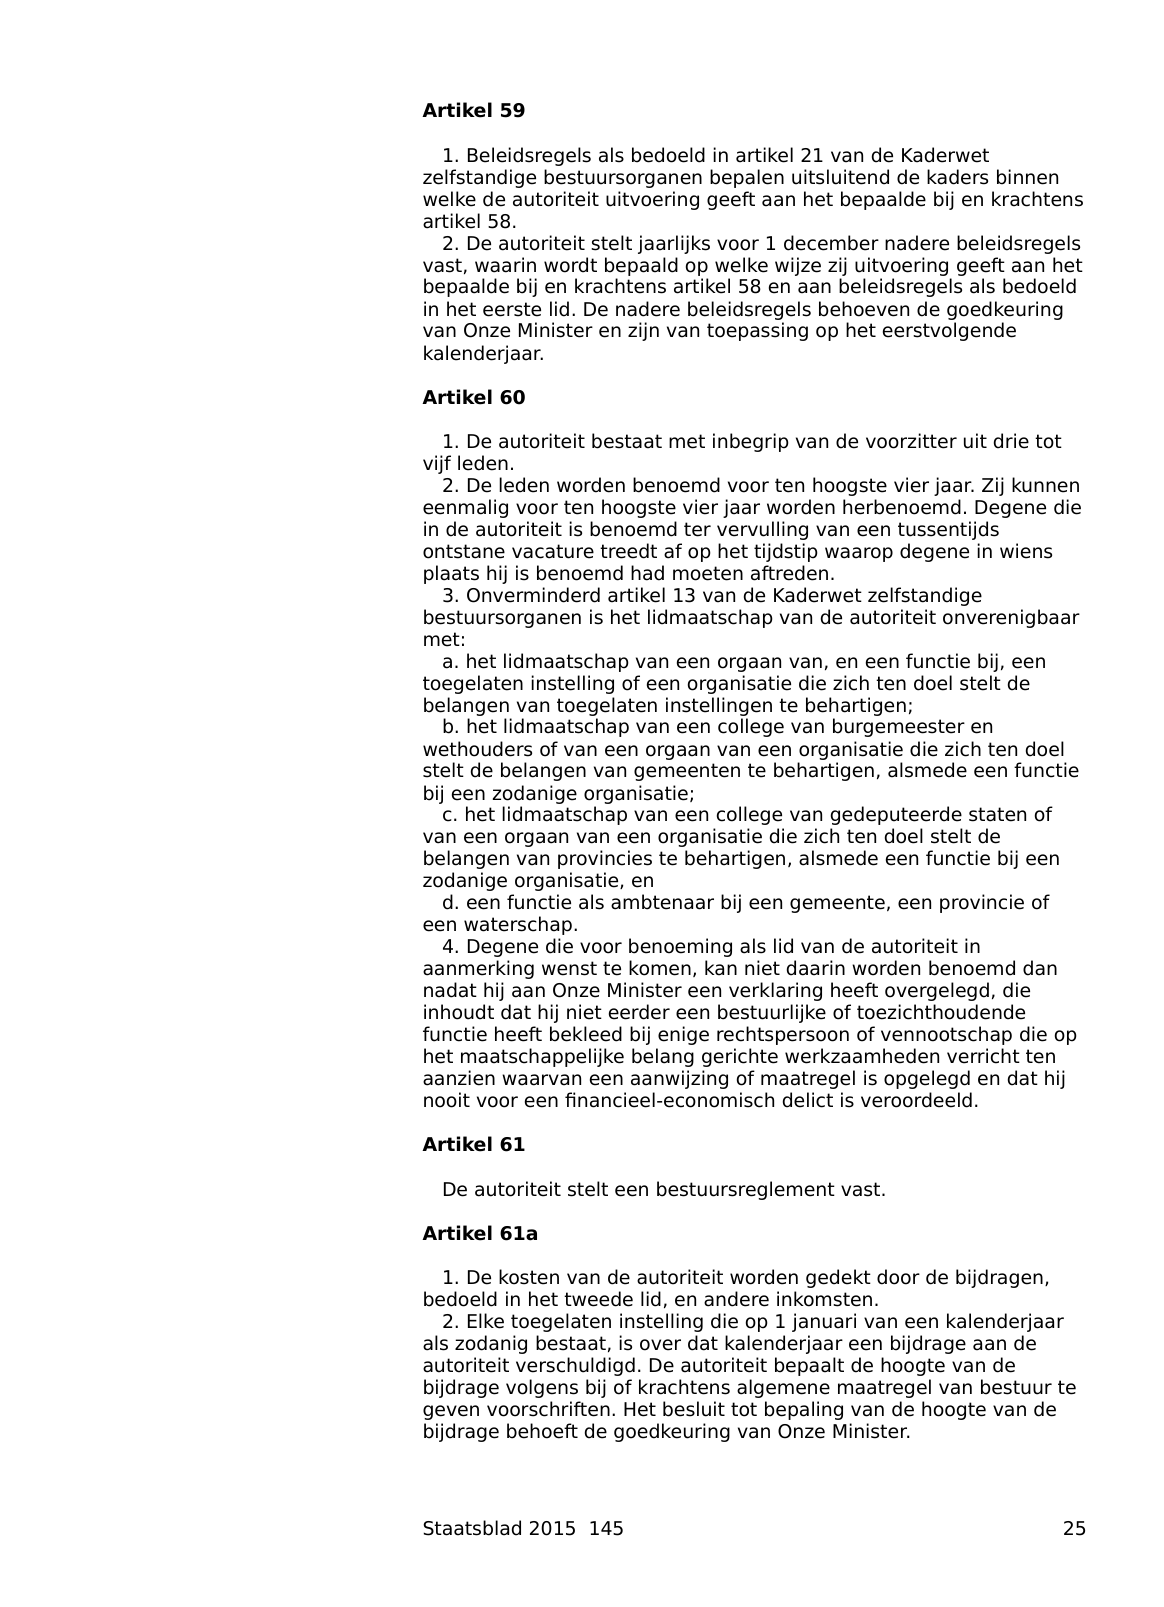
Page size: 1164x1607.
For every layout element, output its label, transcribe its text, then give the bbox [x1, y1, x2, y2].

subtitle Artikel 61a [422, 1223, 1087, 1244]
text c. het lidmaatschap van een college van gedeputeerde staten of van een orgaan van een organisatie die zich ten doel stelt de belangen van provincies te behartigen, alsmede een functie bij een zodanige organisatie, en [422, 804, 1087, 892]
subtitle Artikel 61 [422, 1134, 1087, 1156]
text d. een functie als ambtenaar bij een gemeente, een provincie of een waterschap. [422, 892, 1087, 936]
subtitle Artikel 60 [422, 387, 1087, 408]
text a. het lidmaatschap van een orgaan van, en een functie bij, een toegelaten instelling of een organisatie die zich ten doel stelt de belangen van toegelaten instellingen te behartigen; [422, 651, 1087, 716]
subtitle Artikel 59 [422, 100, 1087, 122]
text 1. Beleidsregels als bedoeld in artikel 21 van de Kaderwet zelfstandige bestuursorganen bepalen uitsluitend de kaders binnen welke de autoriteit uitvoering geeft aan het bepaalde bij en krachtens artikel 58. [422, 144, 1087, 232]
text b. het lidmaatschap van een college van burgemeester en wethouders of van een orgaan van een organisatie die zich ten doel stelt de belangen van gemeenten te behartigen, alsmede een functie bij een zodanige organisatie; [422, 716, 1087, 804]
text 2. Elke toegelaten instelling die op 1 januari van een kalenderjaar als zodanig bestaat, is over dat kalenderjaar een bijdrage aan de autoriteit verschuldigd. De autoriteit bepaalt de hoogte van de bijdrage volgens bij of krachtens algemene maatregel van bestuur te geven voorschriften. Het besluit tot bepaling van de hoogte van de bijdrage behoeft de goedkeuring van Onze Minister. [422, 1311, 1087, 1443]
text De autoriteit stelt een bestuursreglement vast. [422, 1178, 1087, 1200]
text 2. De leden worden benoemd voor ten hoogste vier jaar. Zij kunnen eenmalig voor ten hoogste vier jaar worden herbenoemd. Degene die in de autoriteit is benoemd ter vervulling van een tussentijds ontstane vacature treedt af op het tijdstip waarop degene in wiens plaats hij is benoemd had moeten aftreden. [422, 475, 1087, 584]
text 2. De autoriteit stelt jaarlijks voor 1 december nadere beleidsregels vast, waarin wordt bepaald op welke wijze zij uitvoering geeft aan het bepaalde bij en krachtens artikel 58 en aan beleidsregels als bedoeld in het eerste lid. De nadere beleidsregels behoeven de goedkeuring van Onze Minister en zijn van toepassing op het eerstvolgende kalenderjaar. [422, 232, 1087, 364]
text 1. De autoriteit bestaat met inbegrip van de voorzitter uit drie tot vijf leden. [422, 431, 1087, 475]
text 4. Degene die voor benoeming als lid van de autoriteit in aanmerking wenst te komen, kan niet daarin worden benoemd dan nadat hij aan Onze Minister een verklaring heeft overgelegd, die inhoudt dat hij niet eerder een bestuurlijke of toezichthoudende functie heeft bekleed bij enige rechtspersoon of vennootschap die op het maatschappelijke belang gerichte werkzaamheden verricht ten aanzien waarvan een aanwijzing of maatregel is opgelegd en dat hij nooit voor een financieel-economisch delict is veroordeeld. [422, 936, 1087, 1112]
text 1. De kosten van de autoriteit worden gedekt door de bijdragen, bedoeld in het tweede lid, en andere inkomsten. [422, 1267, 1087, 1311]
text 3. Onverminderd artikel 13 van de Kaderwet zelfstandige bestuursorganen is het lidmaatschap van de autoriteit onverenigbaar met: [422, 584, 1087, 651]
